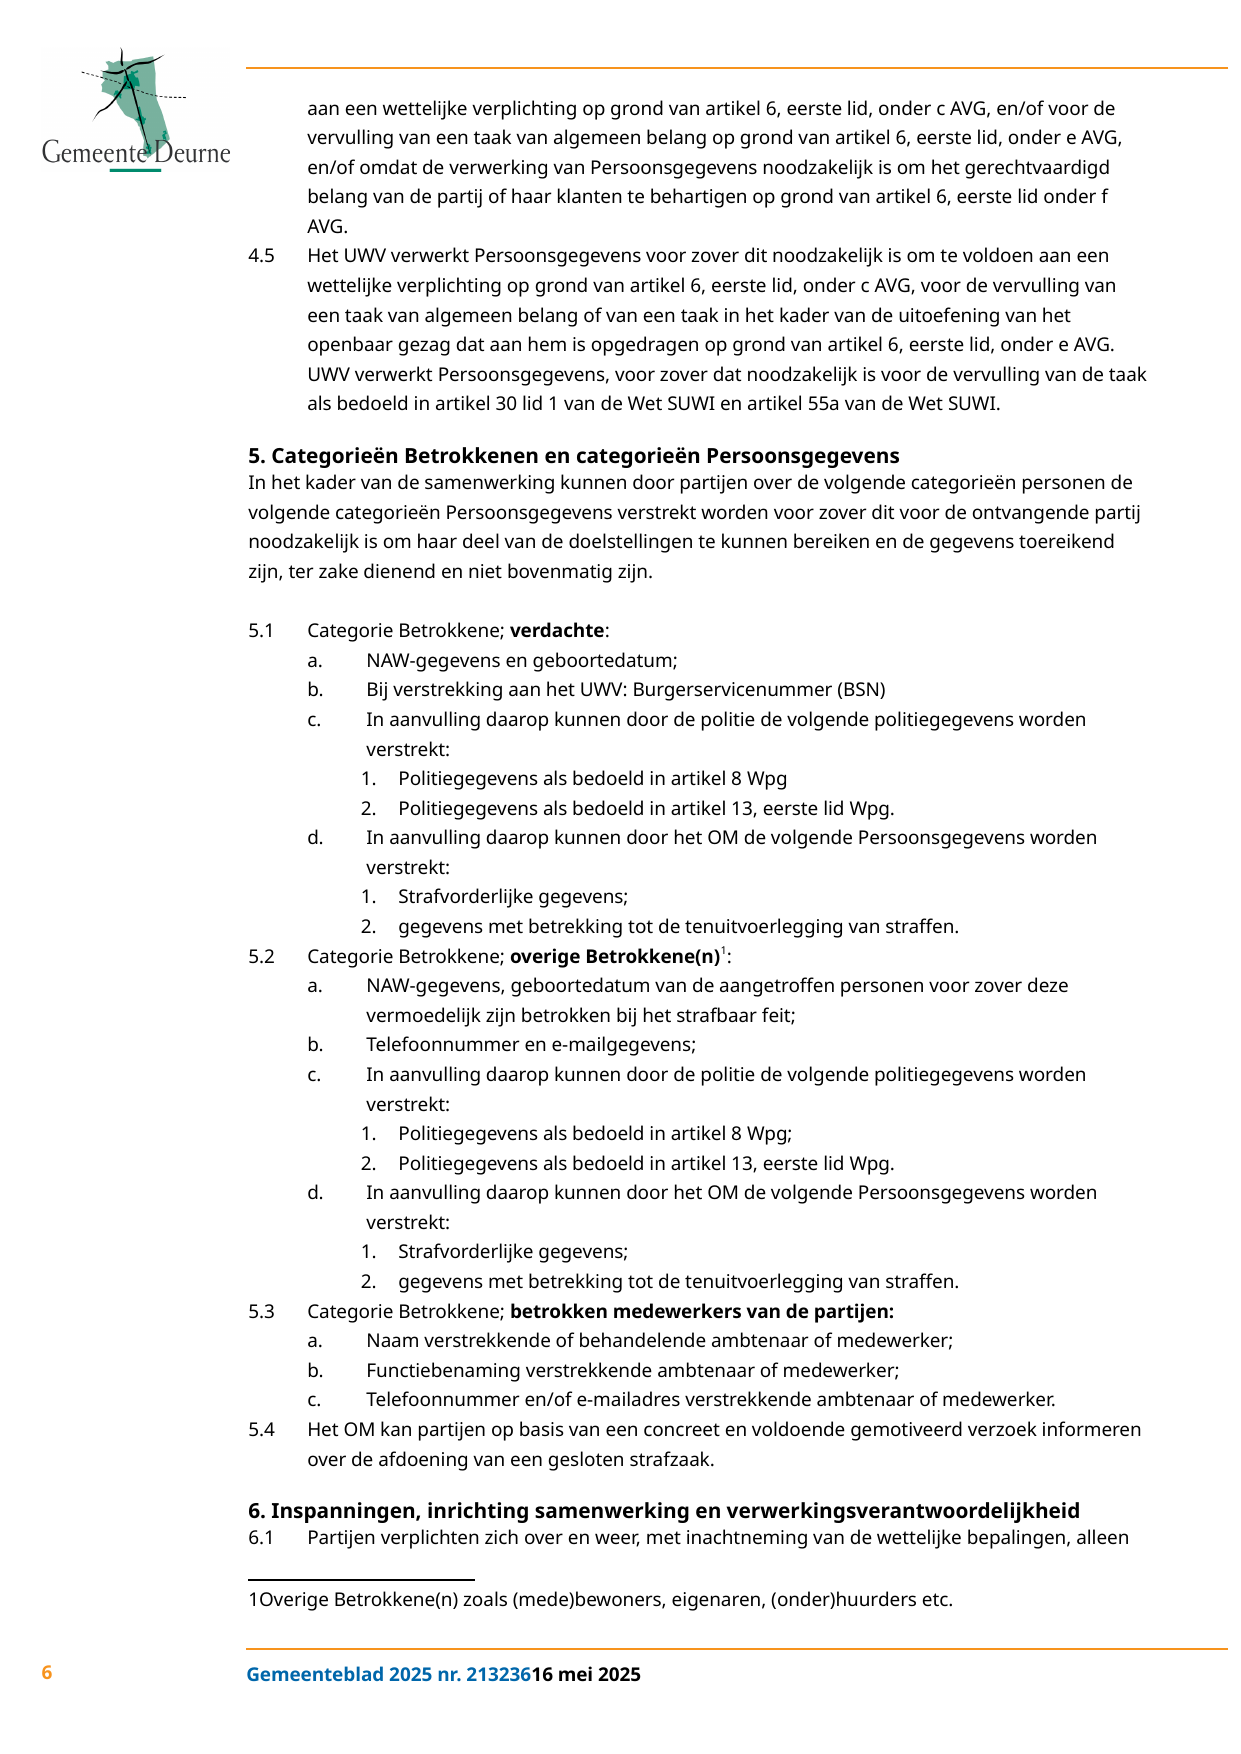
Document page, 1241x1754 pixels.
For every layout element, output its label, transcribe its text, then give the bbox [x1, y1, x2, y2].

list Bij verstrekking aan het UWV: Burgerservicenummer (BSN) [307, 677, 1152, 702]
list Het UWV verwerkt Persoonsgegevens voor zover dit noodzakelijk is om te voldoen aan een wettelijke verplichting op grond van artikel 6, eerste lid, onder c AVG, voor de vervulling van een taak van algemeen belang of van een taak in het kader van de uitoefening van het openbaar gezag dat aan hem is opgedragen op grond van artikel 6, eerste lid, onder e AVG. UWV verwerkt Persoonsgegevens, voor zover dat noodzakelijk is voor de vervulling van de taak als bedoeld in artikel 30 lid 1 van de Wet SUWI en artikel 55a van de Wet SUWI. [248, 243, 1152, 416]
list Categorie Betrokkene; verdachte: [248, 617, 1152, 643]
list Partijen verplichten zich over en weer, met inachtneming van de wettelijke bepalingen, alleen [248, 1524, 1152, 1550]
list Categorie Betrokkene; betrokken medewerkers van de partijen: [248, 1298, 1152, 1323]
list gegevens met betrekking tot de tenuitvoerlegging van straffen. [361, 913, 1152, 939]
picture [41, 47, 231, 172]
text 5. Categorieën Betrokkenen en categorieën Persoonsgegevens [248, 441, 1152, 469]
list Politiegegevens als bedoeld in artikel 13, eerste lid Wpg. [361, 1150, 1152, 1176]
text 6. Inspanningen, inrichting samenwerking en verwerkingsverantwoordelijkheid [248, 1496, 1152, 1524]
list Strafvorderlijke gegevens; [361, 884, 1152, 909]
list gegevens met betrekking tot de tenuitvoerlegging van straffen. [361, 1268, 1152, 1294]
list Politiegegevens als bedoeld in artikel 13, eerste lid Wpg. [361, 795, 1152, 821]
text In het kader van de samenwerking kunnen door partijen over de volgende categorieën personen de volgende categorieën Persoonsgegevens verstrekt worden voor zover dit voor de ontvangende partij noodzakelijk is om haar deel van de doelstellingen te kunnen bereiken en de gegevens toereikend zijn, ter zake dienend en niet bovenmatig zijn. [248, 469, 1152, 584]
list Het OM kan partijen op basis van een concreet en voldoende gemotiveerd verzoek informeren over de afdoening van een gesloten strafzaak. [248, 1416, 1152, 1471]
list In aanvulling daarop kunnen door de politie de volgende politiegegevens worden verstrekt: [307, 706, 1152, 761]
list In aanvulling daarop kunnen door het OM de volgende Persoonsgegevens worden verstrekt: [307, 1179, 1152, 1235]
list Naam verstrekkende of behandelende ambtenaar of medewerker; [307, 1327, 1152, 1353]
list Categorie Betrokkene; overige Betrokkene(n): [248, 943, 1152, 968]
list Politiegegevens als bedoeld in artikel 8 Wpg [361, 765, 1152, 791]
list NAW-gegevens en geboortedatum; [307, 647, 1152, 673]
list Politiegegevens als bedoeld in artikel 8 Wpg; [361, 1120, 1152, 1146]
list aan een wettelijke verplichting op grond van artikel 6, eerste lid, onder c AVG, en/of voor de vervulling van een taak van algemeen belang op grond van artikel 6, eerste lid, onder e AVG, en/of omdat de verwerking van Persoonsgegevens noodzakelijk is om het gerechtvaardigd belang van de partij of haar klanten te behartigen op grond van artikel 6, eerste lid onder f AVG. [248, 95, 1152, 239]
list NAW-gegevens, geboortedatum van de aangetroffen personen voor zover deze vermoedelijk zijn betrokken bij het strafbaar feit; [307, 972, 1152, 1028]
list Strafvorderlijke gegevens; [361, 1239, 1152, 1264]
list Overige Betrokkene(n) zoals (mede)bewoners, eigenaren, (onder)huurders etc. [248, 1586, 1152, 1612]
list In aanvulling daarop kunnen door de politie de volgende politiegegevens worden verstrekt: [307, 1061, 1152, 1116]
list Telefoonnummer en e-mailgegevens; [307, 1032, 1152, 1057]
list Telefoonnummer en/of e-mailadres verstrekkende ambtenaar of medewerker. [307, 1387, 1152, 1412]
list Functiebenaming verstrekkende ambtenaar of medewerker; [307, 1357, 1152, 1383]
list In aanvulling daarop kunnen door het OM de volgende Persoonsgegevens worden verstrekt: [307, 824, 1152, 880]
